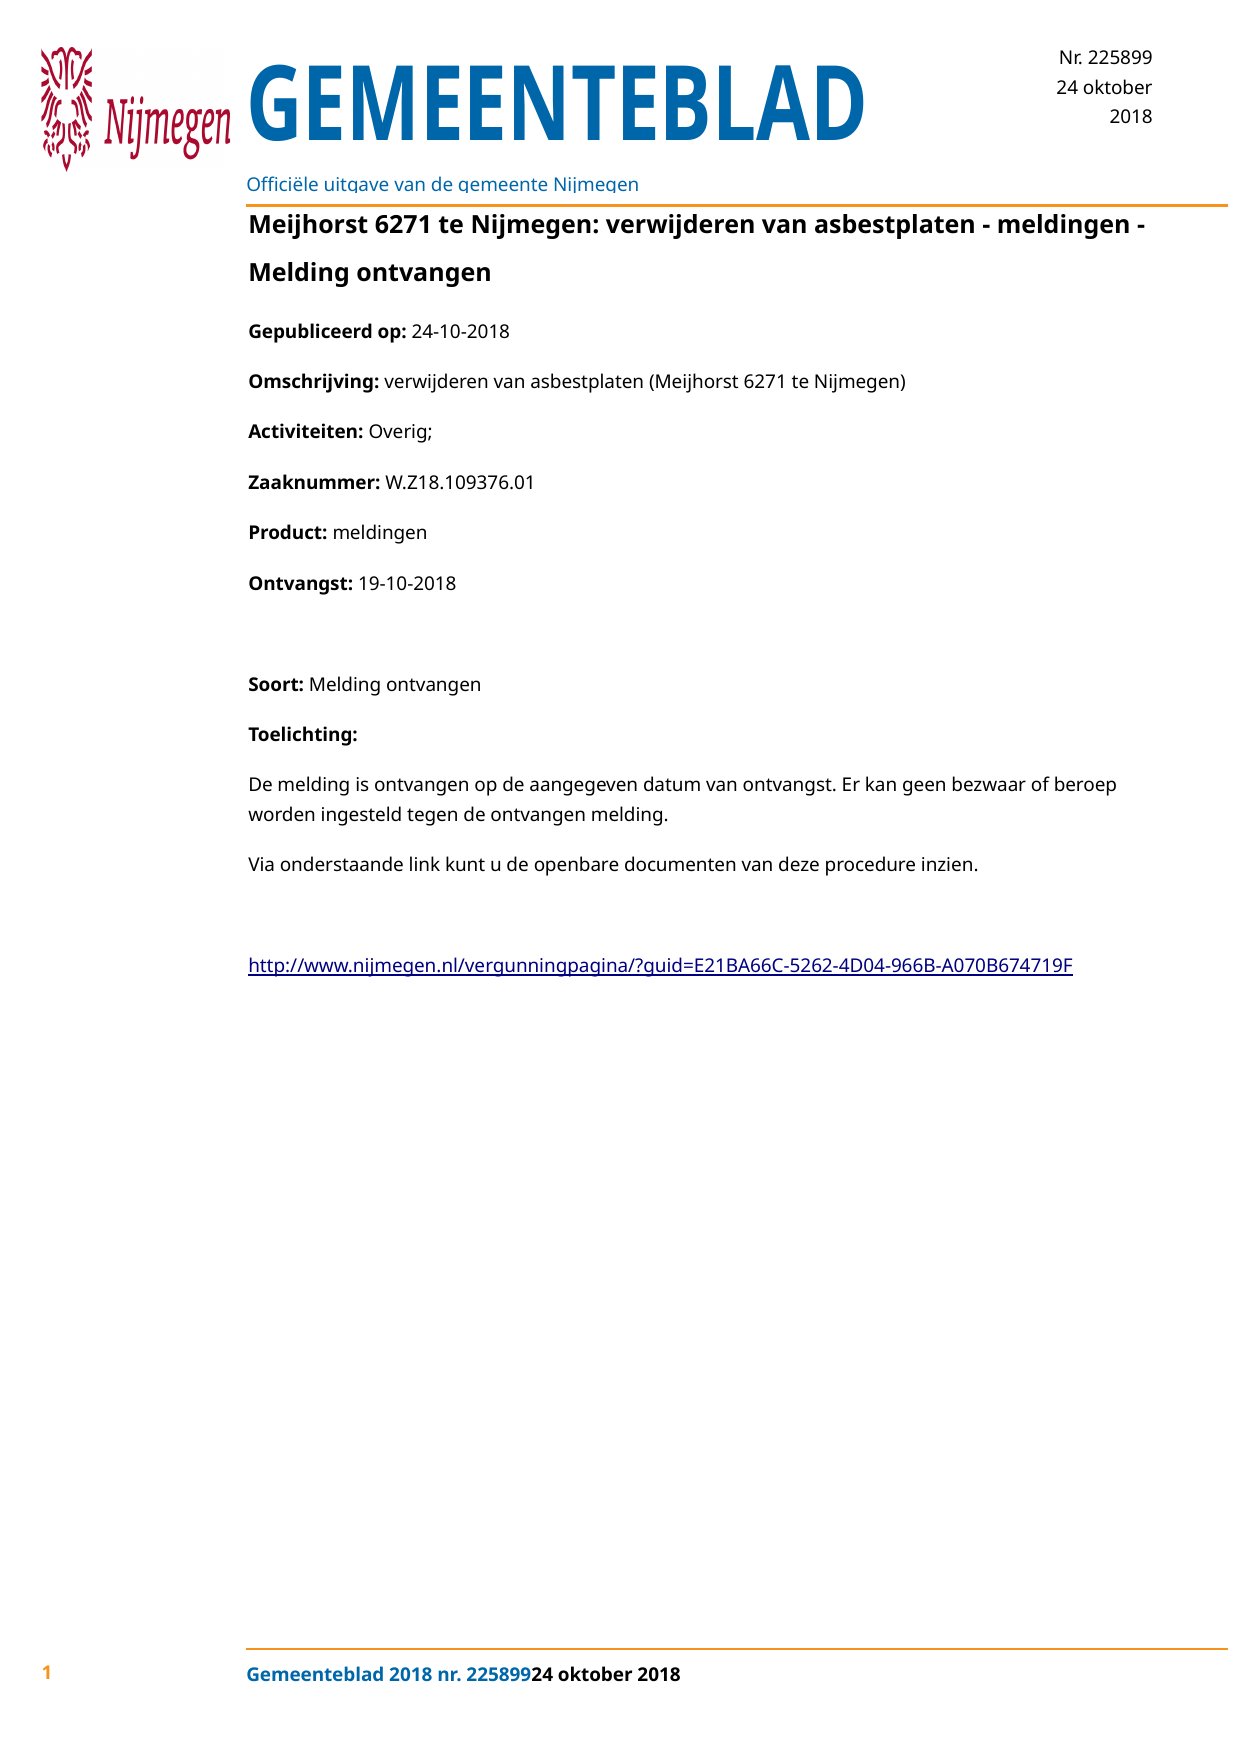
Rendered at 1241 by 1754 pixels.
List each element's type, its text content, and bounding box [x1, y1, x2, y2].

text De melding is ontvangen op de aangegeven datum van ontvangst. Er kan geen bezwaar of beroep worden ingesteld tegen de ontvangen melding. [248, 772, 1152, 827]
text Ontvangst: 19-10-2018 [248, 570, 1152, 596]
text Gepubliceerd op: 24-10-2018 [248, 318, 1152, 344]
text Activiteiten: Overig; [248, 419, 1152, 444]
text Omschrijving: verwijderen van asbestplaten (Meijhorst 6271 te Nijmegen) [248, 368, 1152, 394]
text http://www.nijmegen.nl/vergunningpagina/?guid=E21BA66C-5262-4D04-966B-A070B674719F [248, 952, 1152, 978]
text Via onderstaande link kunt u de openbare documenten van deze procedure inzien. [248, 852, 1152, 877]
text Product: meldingen [248, 519, 1152, 545]
picture [41, 47, 231, 172]
text Zaaknummer: W.Z18.109376.01 [248, 469, 1152, 495]
text Toelichting: [248, 721, 1152, 747]
text Soort: Melding ontvangen [248, 671, 1152, 697]
text Meijhorst 6271 te Nijmegen: verwijderen van asbestplaten - meldingen - Melding ontvangen [248, 207, 1152, 288]
